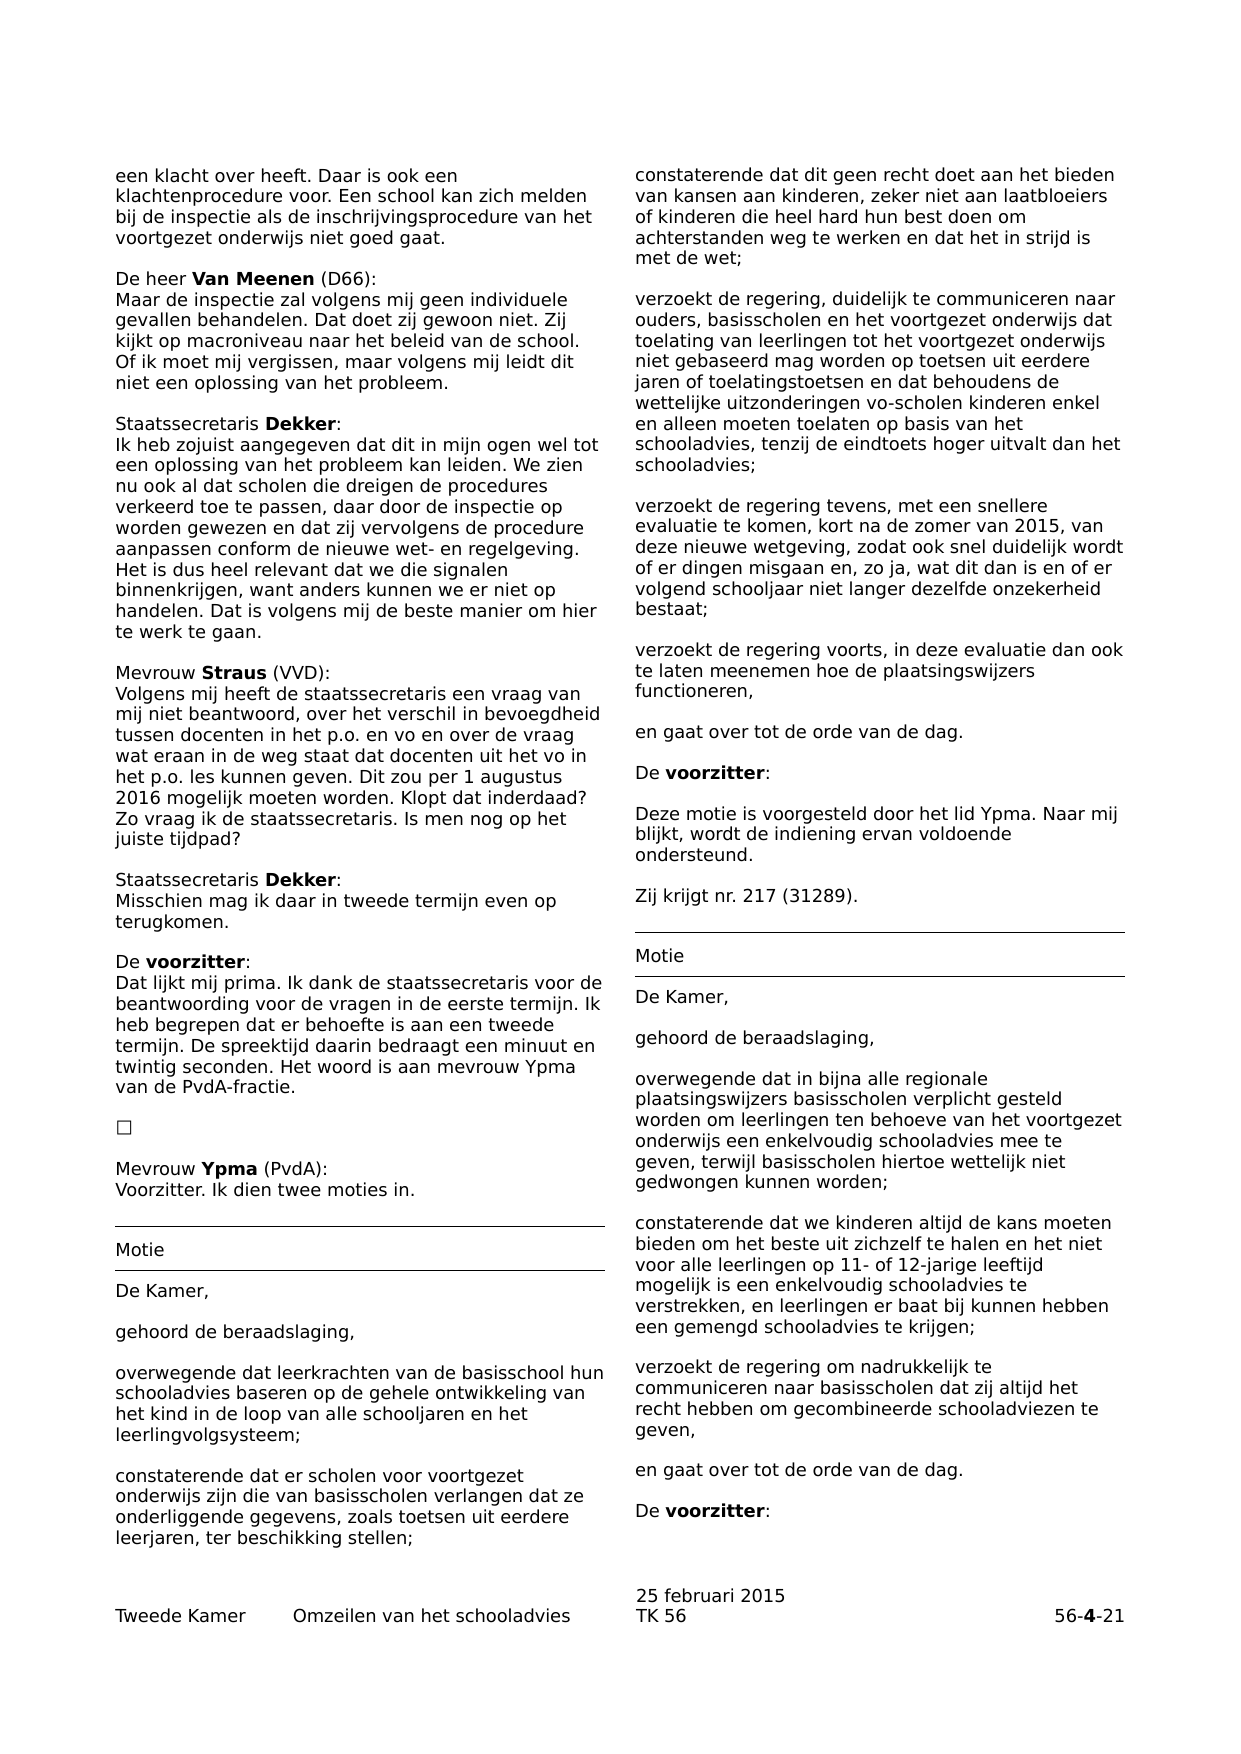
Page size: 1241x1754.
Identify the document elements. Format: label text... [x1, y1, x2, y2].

text Deze motie is voorgesteld door het lid Ypma. Naar mij blijkt, wordt de indiening ervan voldoende ondersteund. [635, 803, 1125, 866]
text De Kamer, [635, 987, 1125, 1008]
text Staatssecretaris Dekker: [115, 870, 605, 891]
text De Kamer, [115, 1281, 605, 1302]
text De heer Van Meenen (D66): [115, 269, 605, 289]
text Dat lijkt mij prima. Ik dank de staatssecretaris voor de beantwoording voor de vragen in de eerste termijn. Ik heb begrepen dat er behoefte is aan een tweede termijn. De spreektijd daarin bedraagt een minuut en twintig seconden. Het woord is aan mevrouw Ypma van de PvdA-fractie. [115, 973, 605, 1098]
text Ik heb zojuist aangegeven dat dit in mijn ogen wel tot een oplossing van het probleem kan leiden. We zien nu ook al dat scholen die dreigen de procedures verkeerd toe te passen, daar door de inspectie op worden gewezen en dat zij vervolgens de procedure aanpassen conform de nieuwe wet- en regelgeving. Het is dus heel relevant dat we die signalen binnenkrijgen, want anders kunnen we er niet op handelen. Dat is volgens mij de beste manier om hier te werk te gaan. [115, 434, 605, 643]
text verzoekt de regering om nadrukkelijk te communiceren naar basisscholen dat zij altijd het recht hebben om gecombineerde schooladviezen te geven, [635, 1357, 1125, 1440]
text Mevrouw Straus (VVD): [115, 663, 605, 683]
text De voorzitter: [115, 952, 605, 973]
text Voorzitter. Ik dien twee moties in. [115, 1179, 605, 1200]
text Motie [635, 946, 1125, 967]
text constaterende dat we kinderen altijd de kans moeten bieden om het beste uit zichzelf te halen en het niet voor alle leerlingen op 11- of 12-jarige leeftijd mogelijk is een enkelvoudig schooladvies te verstrekken, en leerlingen er baat bij kunnen hebben een gemengd schooladvies te krijgen; [635, 1213, 1125, 1337]
text een klacht over heeft. Daar is ook een klachtenprocedure voor. Een school kan zich melden bij de inspectie als de inschrijvingsprocedure van het voortgezet onderwijs niet goed gaat. [115, 165, 605, 249]
text en gaat over tot de orde van de dag. [635, 1460, 1125, 1481]
text De voorzitter: [635, 763, 1125, 783]
text verzoekt de regering tevens, met een snellere evaluatie te komen, kort na de zomer van 2015, van deze nieuwe wetgeving, zodat ook snel duidelijk wordt of er dingen misgaan en, zo ja, wat dit dan is en of er volgend schooljaar niet langer dezelfde onzekerheid bestaat; [635, 496, 1125, 620]
text Misschien mag ik daar in tweede termijn even op terugkomen. [115, 891, 605, 932]
text overwegende dat in bijna alle regionale plaatsingswijzers basisscholen verplicht gesteld worden om leerlingen ten behoeve van het voortgezet onderwijs een enkelvoudig schooladvies mee te geven, terwijl basisscholen hiertoe wettelijk niet gedwongen kunnen worden; [635, 1068, 1125, 1193]
text gehoord de beraadslaging, [635, 1028, 1125, 1048]
text verzoekt de regering voorts, in deze evaluatie dan ook te laten meenemen hoe de plaatsingswijzers functioneren, [635, 640, 1125, 702]
text gehoord de beraadslaging, [115, 1322, 605, 1342]
text Staatssecretaris Dekker: [115, 413, 605, 434]
text verzoekt de regering, duidelijk te communiceren naar ouders, basisscholen en het voortgezet onderwijs dat toelating van leerlingen tot het voortgezet onderwijs niet gebaseerd mag worden op toetsen uit eerdere jaren of toelatingstoetsen en dat behoudens de wettelijke uitzonderingen vo-scholen kinderen enkel en alleen moeten toelaten op basis van het schooladvies, tenzij de eindtoets hoger uitvalt dan het schooladvies; [635, 289, 1125, 476]
text constaterende dat dit geen recht doet aan het bieden van kansen aan kinderen, zeker niet aan laatbloeiers of kinderen die heel hard hun best doen om achterstanden weg te werken en dat het in strijd is met de wet; [635, 165, 1125, 269]
text Volgens mij heeft de staatssecretaris een vraag van mij niet beantwoord, over het verschil in bevoegdheid tussen docenten in het p.o. en vo en over de vraag wat eraan in de weg staat dat docenten uit het vo in het p.o. les kunnen geven. Dit zou per 1 augustus 2016 mogelijk moeten worden. Klopt dat inderdaad? Zo vraag ik de staatssecretaris. Is men nog op het juiste tijdpad? [115, 683, 605, 850]
text constaterende dat er scholen voor voortgezet onderwijs zijn die van basisscholen verlangen dat ze onderliggende gegevens, zoals toetsen uit eerdere leerjaren, ter beschikking stellen; [115, 1465, 605, 1548]
text Maar de inspectie zal volgens mij geen individuele gevallen behandelen. Dat doet zij gewoon niet. Zij kijkt op macroniveau naar het beleid van de school. Of ik moet mij vergissen, maar volgens mij leidt dit niet een oplossing van het probleem. [115, 289, 605, 393]
text De voorzitter: [635, 1501, 1125, 1522]
text Zij krijgt nr. 217 (31289). [635, 886, 1125, 906]
text overwegende dat leerkrachten van de basisschool hun schooladvies baseren op de gehele ontwikkeling van het kind in de loop van alle schooljaren en het leerlingvolgsysteem; [115, 1362, 605, 1445]
text Motie [115, 1240, 605, 1261]
text Mevrouw Ypma (PvdA): [115, 1159, 605, 1179]
text ⬜ [115, 1118, 605, 1139]
text en gaat over tot de orde van de dag. [635, 722, 1125, 743]
